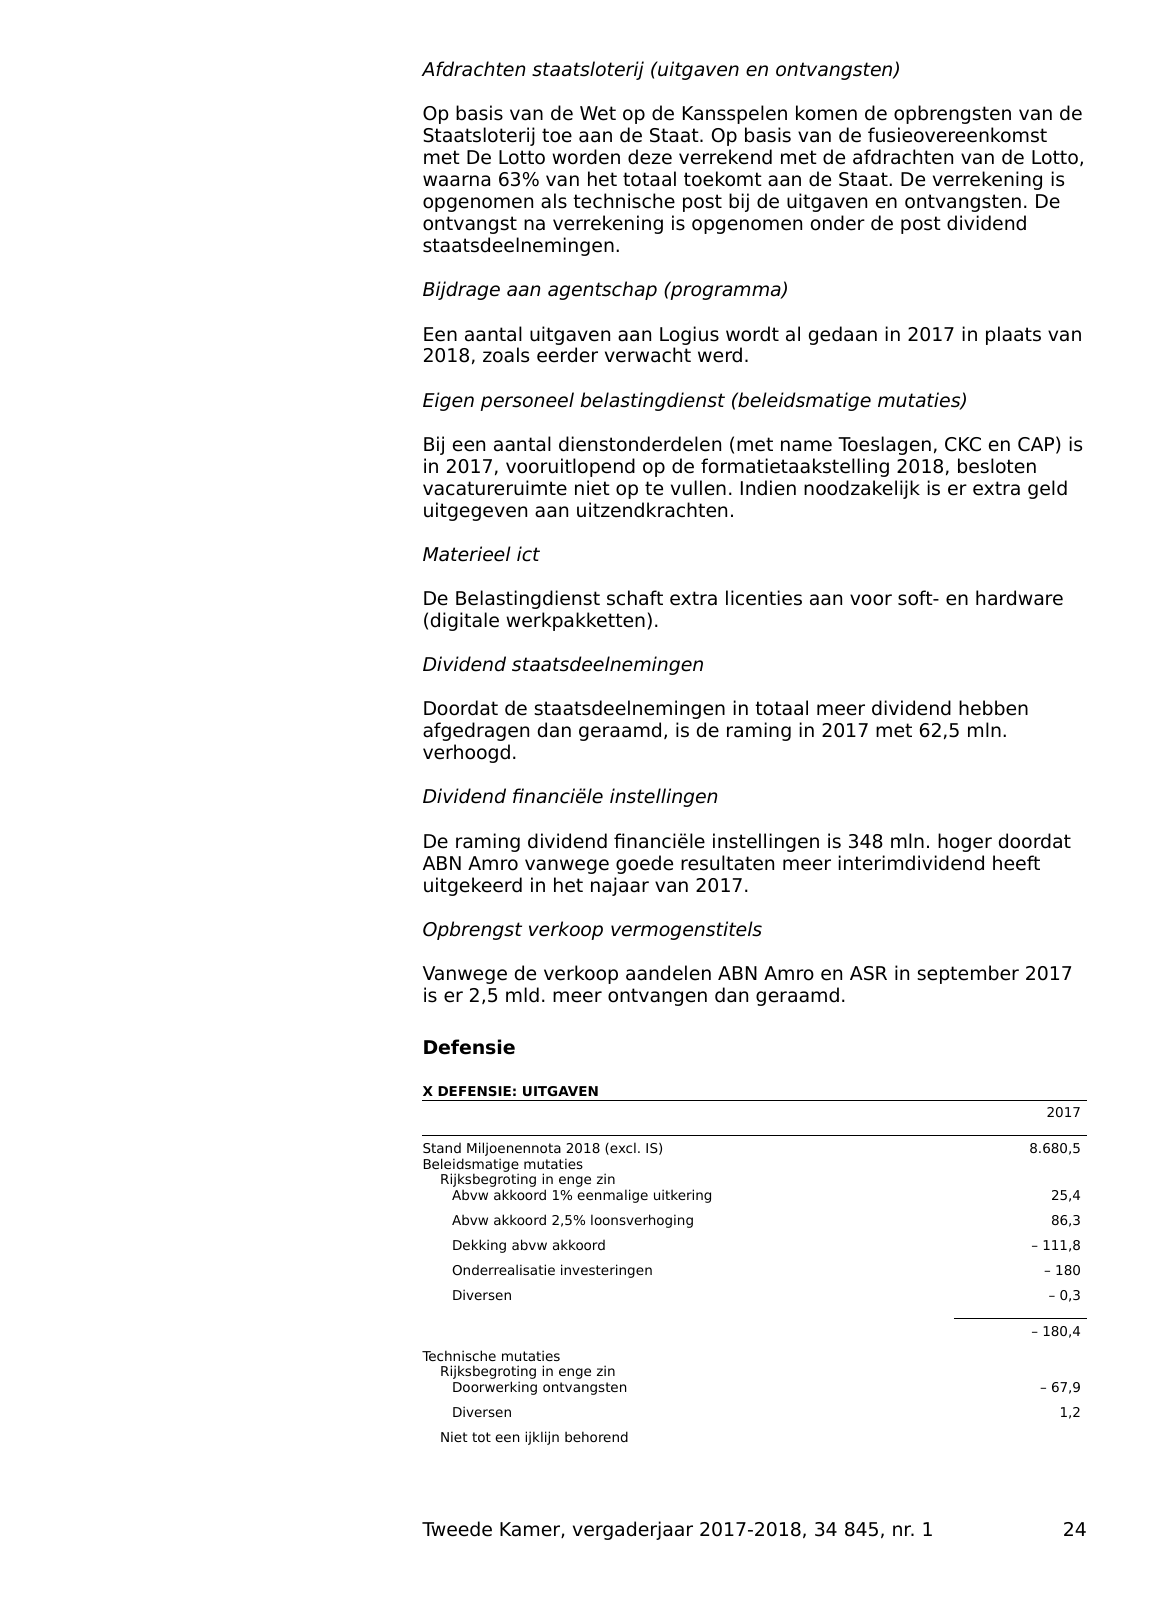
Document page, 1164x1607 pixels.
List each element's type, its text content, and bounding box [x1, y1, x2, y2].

table_header X DEFENSIE: UITGAVEN [422, 1084, 1087, 1099]
table_cell [422, 1172, 434, 1188]
table_cell Stand Miljoenennota 2018 (excl. IS) [422, 1136, 954, 1156]
subtitle Materieel ict [422, 544, 1087, 566]
table_cell [422, 1101, 434, 1135]
table_cell – 67,9 [954, 1380, 1087, 1405]
table_cell [446, 1101, 954, 1135]
table_cell [434, 1213, 446, 1238]
table_cell Rijksbegroting in enge zin [434, 1172, 954, 1188]
table_cell [422, 1288, 434, 1318]
table_cell [422, 1405, 434, 1430]
table_cell – 180 [954, 1263, 1087, 1288]
table_cell Diversen [446, 1405, 954, 1430]
subtitle Dividend financiële instellingen [422, 786, 1087, 808]
table_cell [954, 1348, 1087, 1364]
table_cell [446, 1318, 954, 1348]
table_cell Niet tot een ijklijn behorend [434, 1430, 954, 1446]
table_cell – 0,3 [954, 1288, 1087, 1318]
text Bij een aantal dienstonderdelen (met name Toeslagen, CKC en CAP) is in 2017, vooruitlopend op de formatietaakstelling 2018, besloten vacatureruimte niet op te vullen. Indien noodzakelijk is er extra geld uitgegeven aan uitzendkrachten. [422, 434, 1087, 522]
table_cell [434, 1263, 446, 1288]
table_cell [422, 1380, 434, 1405]
table_cell [422, 1263, 434, 1288]
table_cell [422, 1188, 434, 1213]
table_cell Doorwerking ontvangsten [446, 1380, 954, 1405]
table_cell [422, 1238, 434, 1263]
table_cell [434, 1238, 446, 1263]
table_cell [434, 1101, 446, 1135]
subtitle Defensie [422, 1037, 1087, 1059]
subtitle Eigen personeel belastingdienst (beleidsmatige mutaties) [422, 389, 1087, 412]
table_cell 2017 [954, 1101, 1087, 1135]
table_cell [954, 1156, 1087, 1172]
table_cell [434, 1288, 446, 1318]
table_cell – 180,4 [954, 1319, 1087, 1348]
table_cell 1,2 [954, 1405, 1087, 1430]
table_cell Onderrealisatie investeringen [446, 1263, 954, 1288]
text Vanwege de verkoop aandelen ABN Amro en ASR in september 2017 is er 2,5 mld. meer ontvangen dan geraamd. [422, 963, 1087, 1007]
table_cell Dekking abvw akkoord [446, 1238, 954, 1263]
table_cell Abvw akkoord 1% eenmalige uitkering [446, 1188, 954, 1213]
table_cell 86,3 [954, 1213, 1087, 1238]
table_cell Technische mutaties [422, 1348, 954, 1364]
text Doordat de staatsdeelnemingen in totaal meer dividend hebben afgedragen dan geraamd, is de raming in 2017 met 62,5 mln. verhoogd. [422, 698, 1087, 764]
text Op basis van de Wet op de Kansspelen komen de opbrengsten van de Staatsloterij toe aan de Staat. Op basis van de fusieovereenkomst met De Lotto worden deze verrekend met de afdrachten van de Lotto, waarna 63% van het totaal toekomt aan de Staat. De verrekening is opgenomen als technische post bij de uitgaven en ontvangsten. De ontvangst na verrekening is opgenomen onder de post dividend staatsdeelnemingen. [422, 103, 1087, 257]
table_cell Diversen [446, 1288, 954, 1318]
table_cell – 111,8 [954, 1238, 1087, 1263]
table_cell [954, 1430, 1087, 1446]
table_cell [422, 1213, 434, 1238]
table_cell Beleidsmatige mutaties [422, 1156, 954, 1172]
table_cell [954, 1172, 1087, 1188]
table_cell [422, 1430, 434, 1446]
table_cell [434, 1380, 446, 1405]
text De Belastingdienst schaft extra licenties aan voor soft- en hardware (digitale werkpakketten). [422, 588, 1087, 632]
table_cell Abvw akkoord 2,5% loonsverhoging [446, 1213, 954, 1238]
table_cell [434, 1318, 446, 1348]
table_cell 25,4 [954, 1188, 1087, 1213]
table_cell [422, 1318, 434, 1348]
text De raming dividend financiële instellingen is 348 mln. hoger doordat ABN Amro vanwege goede resultaten meer interimdividend heeft uitgekeerd in het najaar van 2017. [422, 831, 1087, 897]
table_cell [434, 1405, 446, 1430]
subtitle Dividend staatsdeelnemingen [422, 654, 1087, 676]
table_cell 8.680,5 [954, 1136, 1087, 1156]
table_cell Rijksbegroting in enge zin [434, 1364, 954, 1380]
table_cell [434, 1188, 446, 1213]
text Een aantal uitgaven aan Logius wordt al gedaan in 2017 in plaats van 2018, zoals eerder verwacht werd. [422, 323, 1087, 367]
subtitle Bijdrage aan agentschap (programma) [422, 279, 1087, 301]
table_cell [954, 1364, 1087, 1380]
table_cell [422, 1364, 434, 1380]
subtitle Opbrengst verkoop vermogenstitels [422, 919, 1087, 941]
subtitle Afdrachten staatsloterij (uitgaven en ontvangsten) [422, 59, 1087, 81]
